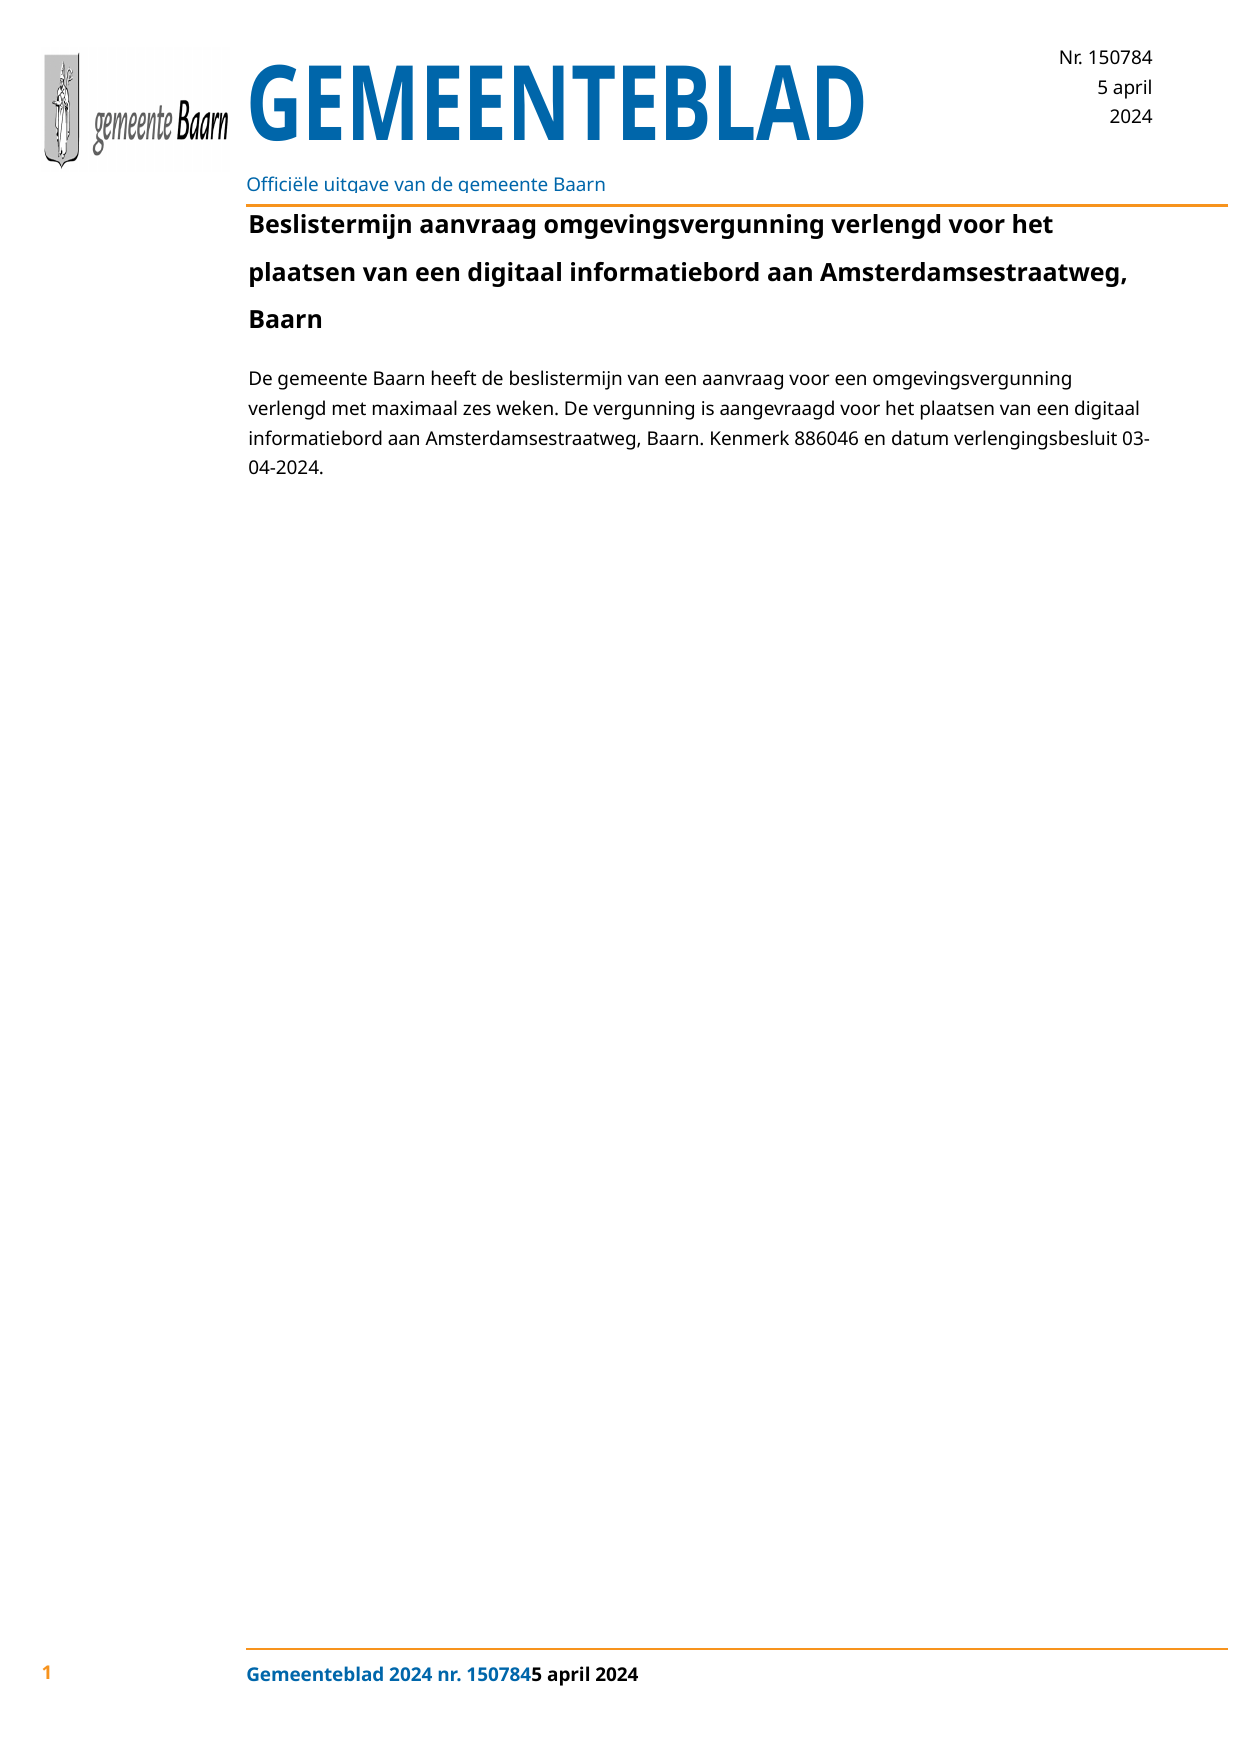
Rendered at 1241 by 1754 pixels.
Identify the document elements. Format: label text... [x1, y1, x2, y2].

picture [41, 47, 231, 172]
text De gemeente Baarn heeft de beslistermijn van een aanvraag voor een omgevingsvergunning verlengd met maximaal zes weken. De vergunning is aangevraagd voor het plaatsen van een digitaal informatiebord aan Amsterdamsestraatweg, Baarn. Kenmerk 886046 en datum verlengingsbesluit 03-04-2024. [248, 366, 1152, 480]
text Beslistermijn aanvraag omgevingsvergunning verlengd voor het plaatsen van een digitaal informatiebord aan Amsterdamsestraatweg, Baarn [248, 207, 1152, 336]
